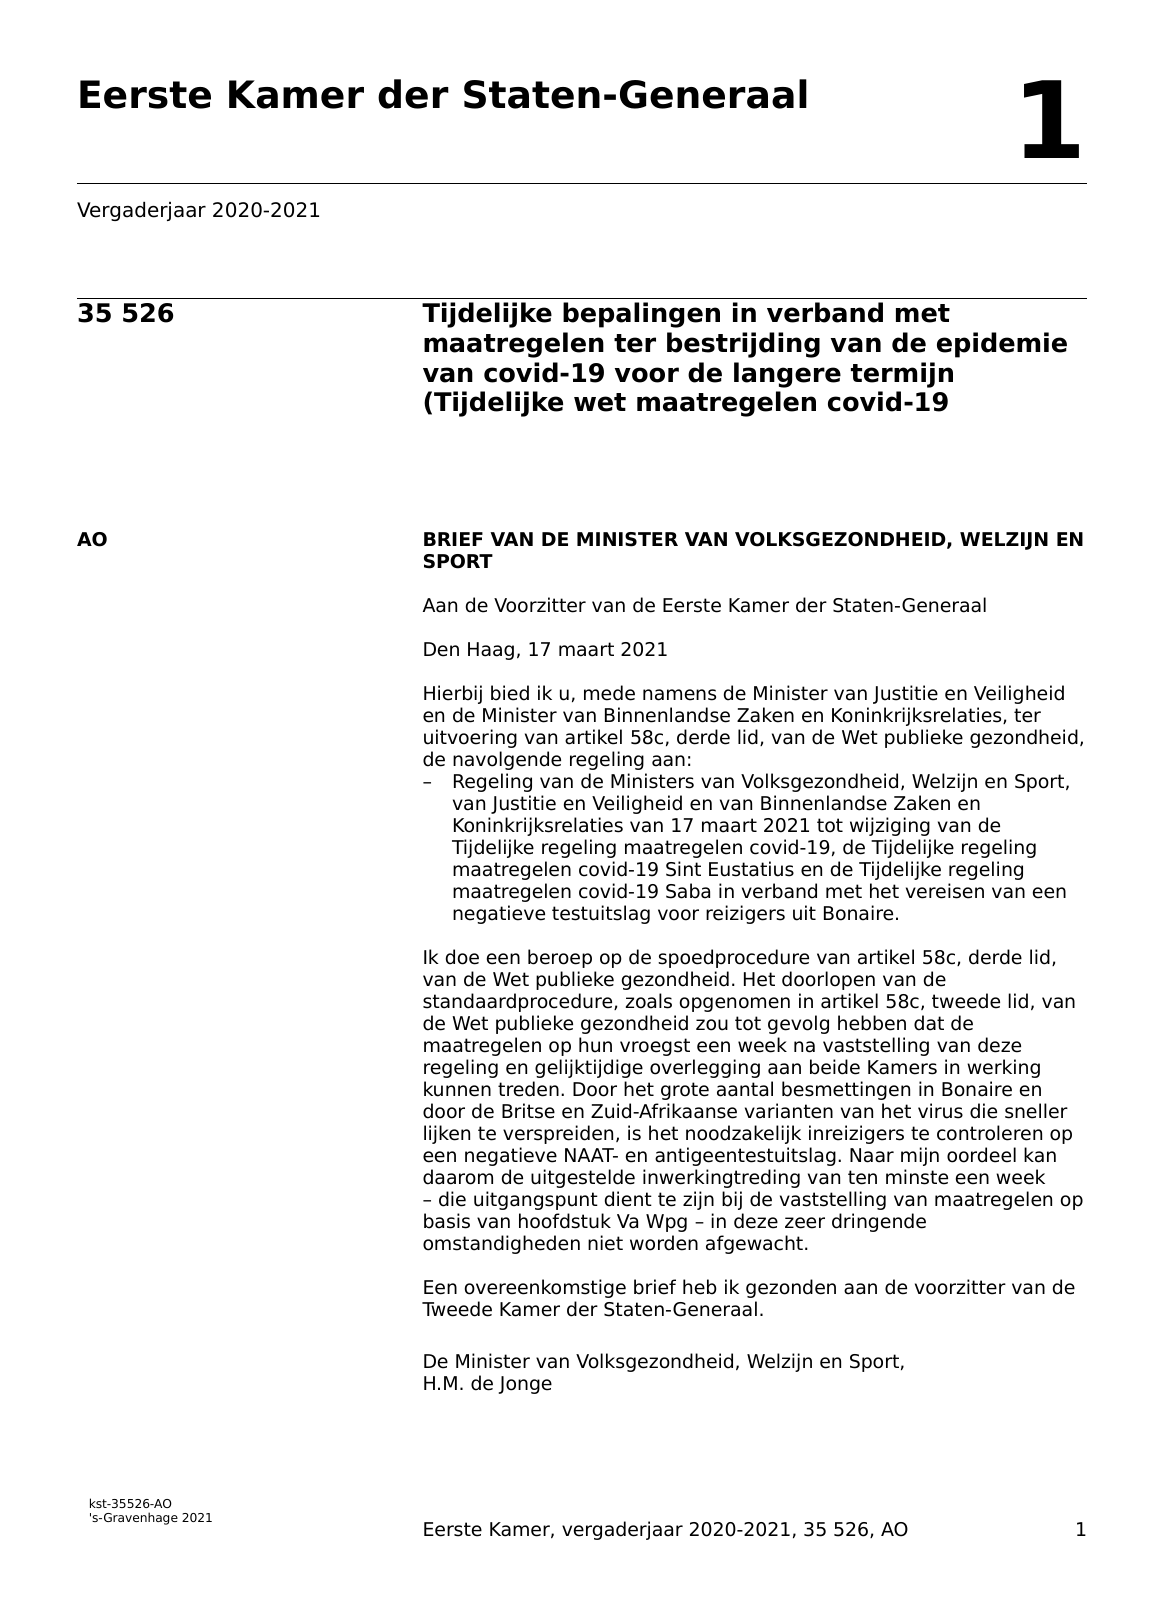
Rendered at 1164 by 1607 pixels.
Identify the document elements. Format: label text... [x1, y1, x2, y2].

text De Minister van Volksgezondheid, Welzijn en Sport, H.M. de Jonge [422, 1351, 1087, 1395]
text 's-Gravenhage 2021 [88, 1511, 323, 1525]
text Den Haag, 17 maart 2021 [422, 639, 1087, 661]
table_cell Vergaderjaar 2020-2021 [77, 184, 1087, 298]
table_header 1 [886, 59, 1087, 183]
subtitle 35 526 Tijdelijke bepalingen in verband met maatregelen ter bestrijding van de epidemie van covid-19 voor de langere termijn (Tijdelijke wet maatregelen covid-19 [77, 299, 1087, 418]
text Aan de Voorzitter van de Eerste Kamer der Staten-Generaal [422, 595, 1087, 617]
text – Regeling van de Ministers van Volksgezondheid, Welzijn en Sport, van Justitie en Veiligheid en van Binnenlandse Zaken en Koninkrijksrelaties van 17 maart 2021 tot wijziging van de Tijdelijke regeling maatregelen covid-19, de Tijdelijke regeling maatregelen covid-19 Sint Eustatius en de Tijdelijke regeling maatregelen covid-19 Saba in verband met het vereisen van een negatieve testuitslag voor reizigers uit Bonaire. [422, 771, 1087, 925]
text kst-35526-AO [88, 1497, 323, 1511]
subtitle AO BRIEF VAN DE MINISTER VAN VOLKSGEZONDHEID, WELZIJN EN SPORT [77, 529, 1087, 573]
text Ik doe een beroep op de spoedprocedure van artikel 58c, derde lid, van de Wet publieke gezondheid. Het doorlopen van de standaardprocedure, zoals opgenomen in artikel 58c, tweede lid, van de Wet publieke gezondheid zou tot gevolg hebben dat de maatregelen op hun vroegst een week na vaststelling van deze regeling en gelijktijdige overlegging aan beide Kamers in werking kunnen treden. Door het grote aantal besmettingen in Bonaire en door de Britse en Zuid-Afrikaanse varianten van het virus die sneller lijken te verspreiden, is het noodzakelijk inreizigers te controleren op een negatieve NAAT- en antigeentestuitslag. Naar mijn oordeel kan daarom de uitgestelde inwerkingtreding van ten minste een week – die uitgangspunt dient te zijn bij de vaststelling van maatregelen op basis van hoofdstuk Va Wpg – in deze zeer dringende omstandigheden niet worden afgewacht. [422, 947, 1087, 1255]
text Een overeenkomstige brief heb ik gezonden aan de voorzitter van de Tweede Kamer der Staten-Generaal. [422, 1277, 1087, 1321]
table_header Eerste Kamer der Staten-Generaal [77, 59, 886, 183]
text Hierbij bied ik u, mede namens de Minister van Justitie en Veiligheid en de Minister van Binnenlandse Zaken en Koninkrijksrelaties, ter uitvoering van artikel 58c, derde lid, van de Wet publieke gezondheid, de navolgende regeling aan: [422, 683, 1087, 771]
